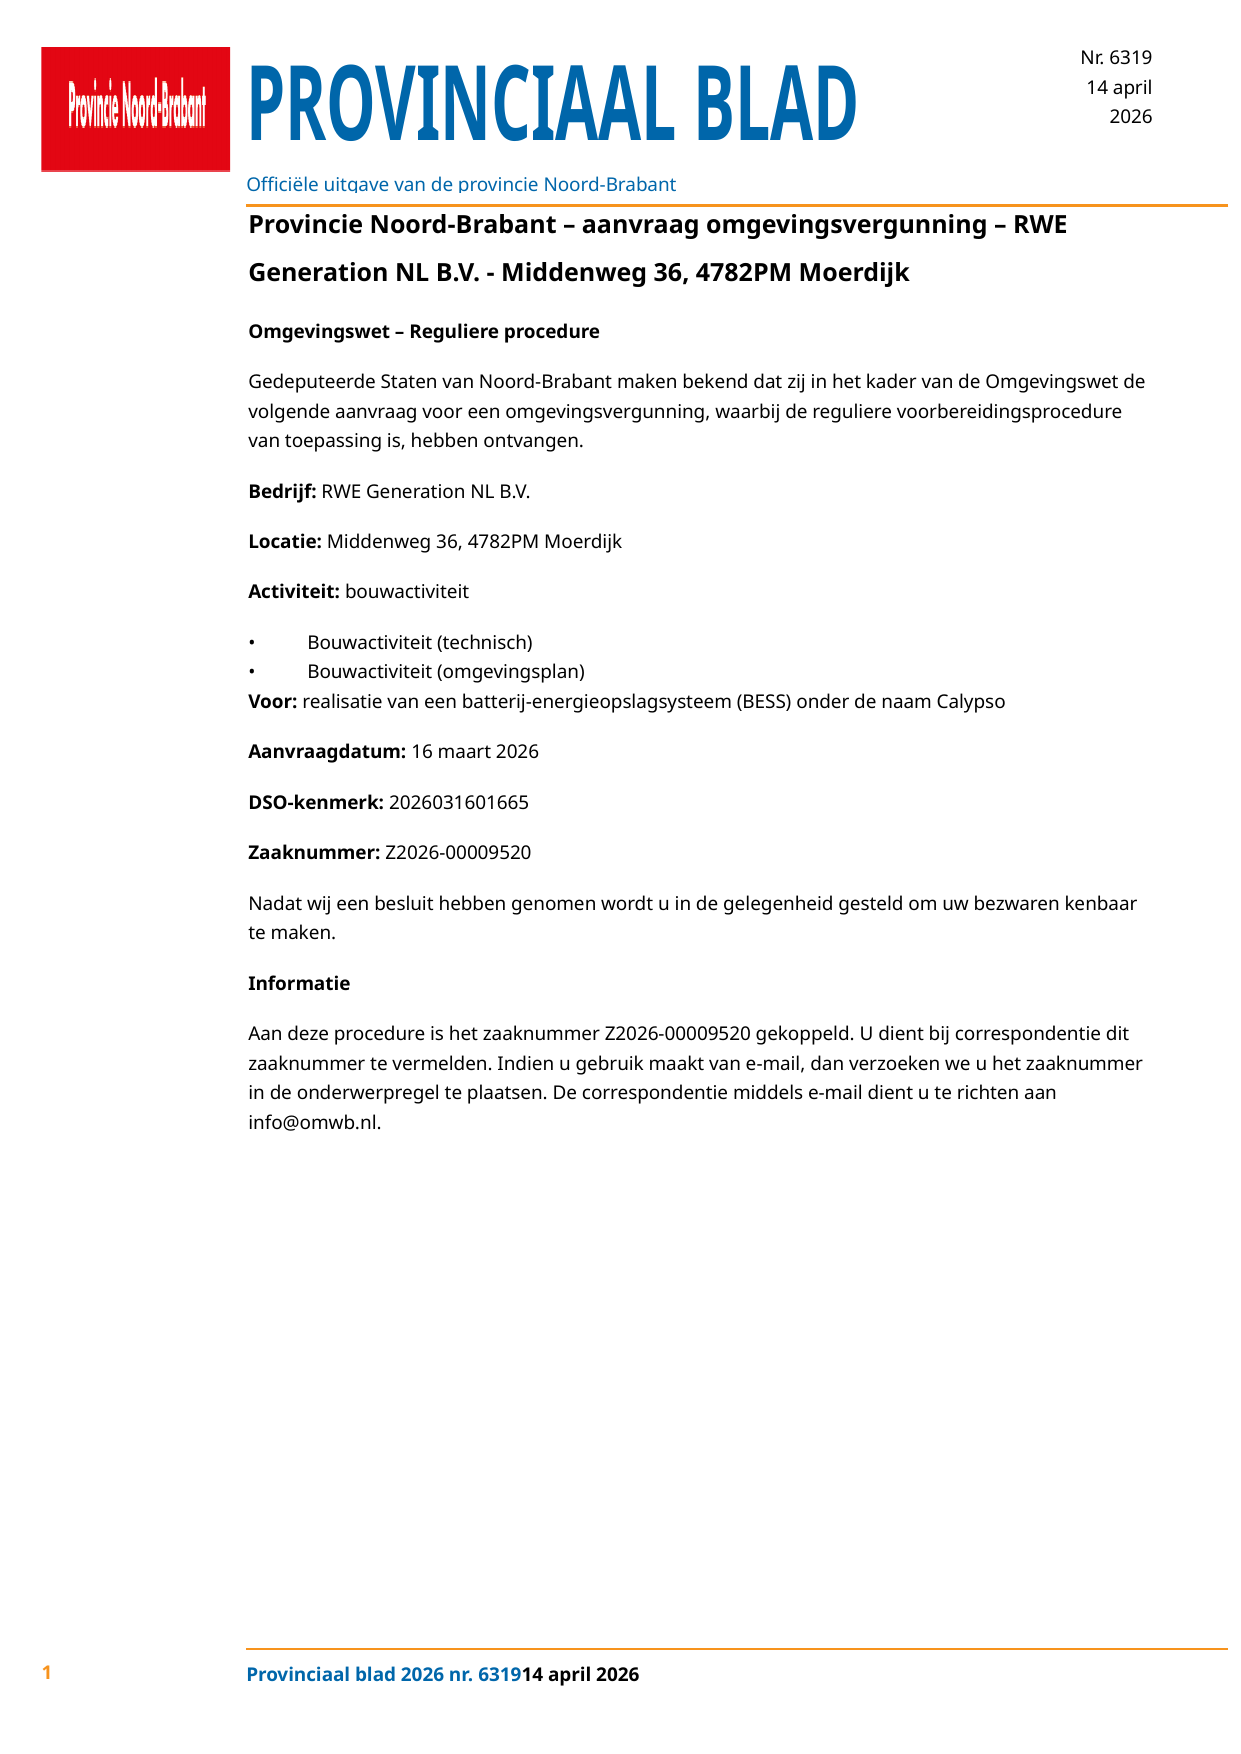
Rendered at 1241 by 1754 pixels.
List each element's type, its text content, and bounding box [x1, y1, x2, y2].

text Voor: realisatie van een batterij-energieopslagsysteem (BESS) onder de naam Calypso [248, 688, 1152, 714]
picture [41, 47, 231, 172]
text Locatie: Middenweg 36, 4782PM Moerdijk [248, 528, 1152, 554]
text Activiteit: bouwactiviteit [248, 579, 1152, 604]
list Bouwactiviteit (omgevingsplan) [248, 659, 1152, 684]
text Omgevingswet – Reguliere procedure [248, 318, 1152, 344]
text Gedeputeerde Staten van Noord-Brabant maken bekend dat zij in het kader van de Omgevingswet de volgende aanvraag voor een omgevingsvergunning, waarbij de reguliere voorbereidingsprocedure van toepassing is, hebben ontvangen. [248, 368, 1152, 453]
list Bouwactiviteit (technisch) [248, 629, 1152, 655]
text DSO-kenmerk: 2026031601665 [248, 789, 1152, 815]
text Informatie [248, 970, 1152, 996]
text Zaaknummer: Z2026-00009520 [248, 839, 1152, 865]
text Aan deze procedure is het zaaknummer Z2026-00009520 gekoppeld. U dient bij correspondentie dit zaaknummer te vermelden. Indien u gebruik maakt van e-mail, dan verzoeken we u het zaaknummer in de onderwerpregel te plaatsen. De correspondentie middels e-mail dient u te richten aan info@omwb.nl. [248, 1020, 1152, 1135]
text Bedrijf: RWE Generation NL B.V. [248, 478, 1152, 504]
text Provincie Noord-Brabant – aanvraag omgevingsvergunning – RWE Generation NL B.V. - Middenweg 36, 4782PM Moerdijk [248, 207, 1152, 288]
text Aanvraagdatum: 16 maart 2026 [248, 739, 1152, 764]
text Nadat wij een besluit hebben genomen wordt u in de gelegenheid gesteld om uw bezwaren kenbaar te maken. [248, 890, 1152, 945]
